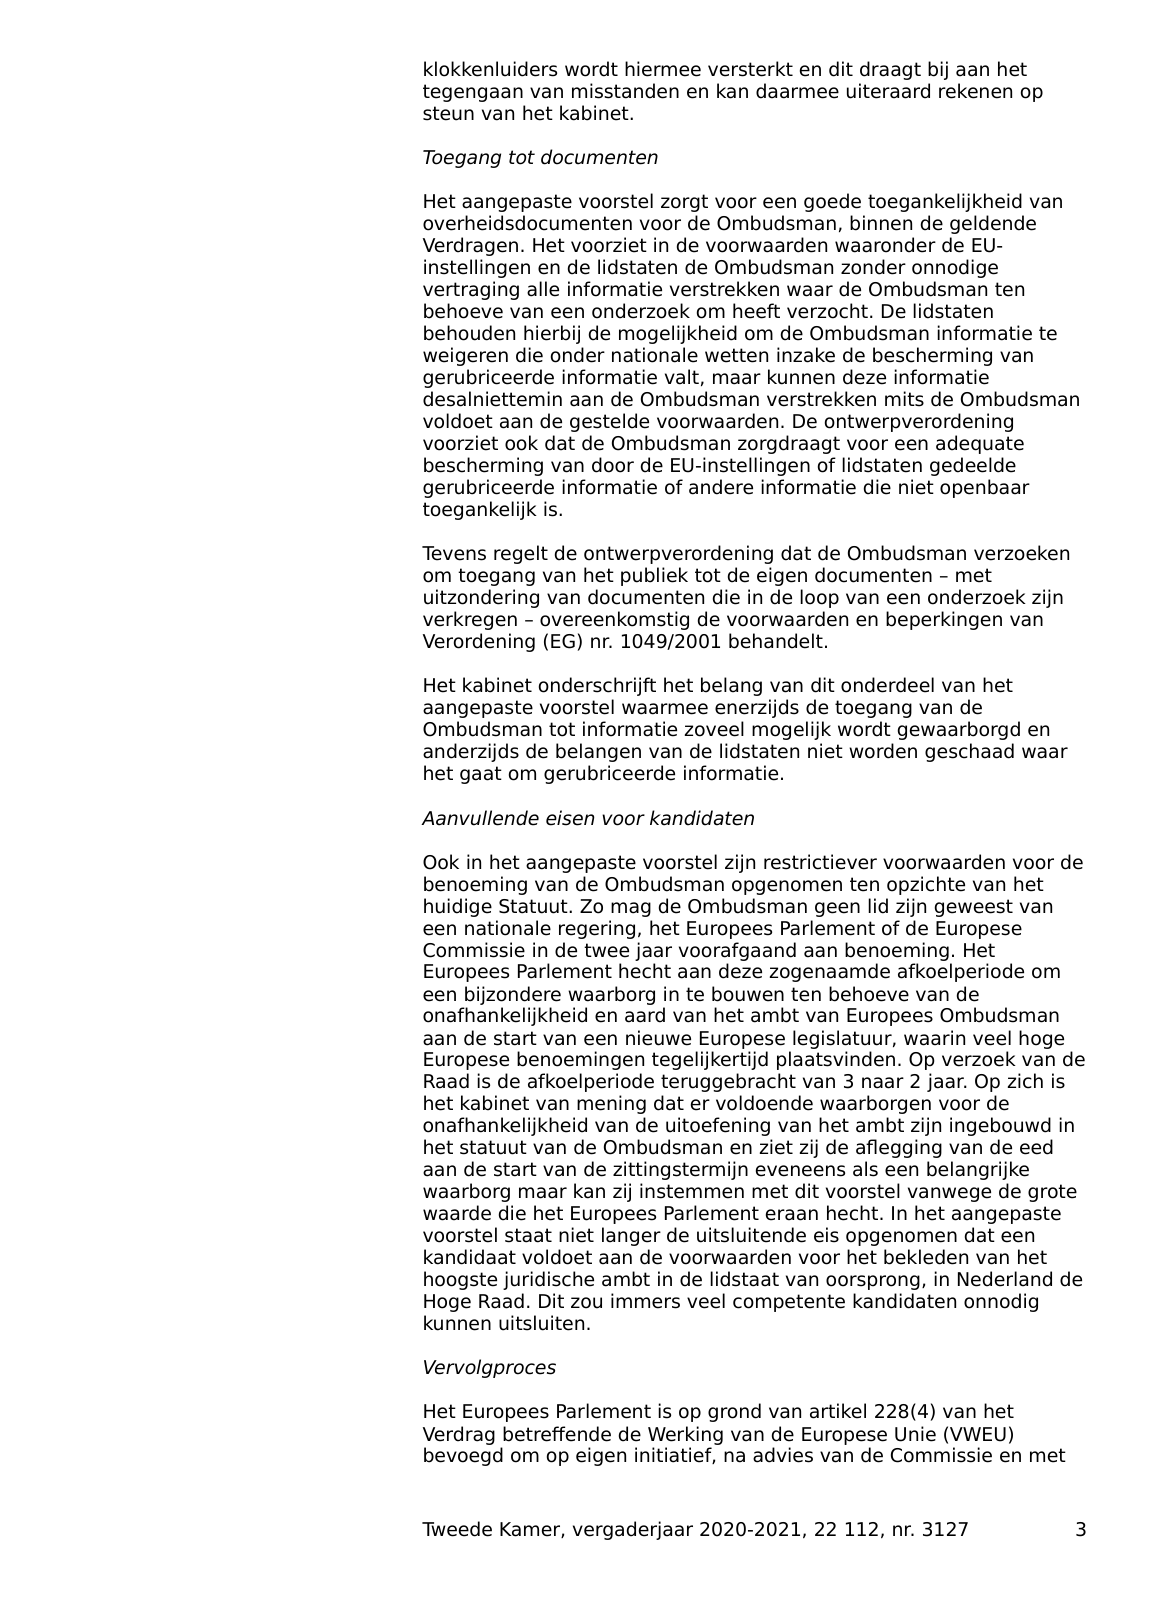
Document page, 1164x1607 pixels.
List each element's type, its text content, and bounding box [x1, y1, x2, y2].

text Het aangepaste voorstel zorgt voor een goede toegankelijkheid van overheidsdocumenten voor de Ombudsman, binnen de geldende Verdragen. Het voorziet in de voorwaarden waaronder de EU-instellingen en de lidstaten de Ombudsman zonder onnodige vertraging alle informatie verstrekken waar de Ombudsman ten behoeve van een onderzoek om heeft verzocht. De lidstaten behouden hierbij de mogelijkheid om de Ombudsman informatie te weigeren die onder nationale wetten inzake de bescherming van gerubriceerde informatie valt, maar kunnen deze informatie desalniettemin aan de Ombudsman verstrekken mits de Ombudsman voldoet aan de gestelde voorwaarden. De ontwerpverordening voorziet ook dat de Ombudsman zorgdraagt voor een adequate bescherming van door de EU-instellingen of lidstaten gedeelde gerubriceerde informatie of andere informatie die niet openbaar toegankelijk is. [422, 191, 1087, 521]
text Ook in het aangepaste voorstel zijn restrictiever voorwaarden voor de benoeming van de Ombudsman opgenomen ten opzichte van het huidige Statuut. Zo mag de Ombudsman geen lid zijn geweest van een nationale regering, het Europees Parlement of de Europese Commissie in de twee jaar voorafgaand aan benoeming. Het Europees Parlement hecht aan deze zogenaamde afkoelperiode om een bijzondere waarborg in te bouwen ten behoeve van de onafhankelijkheid en aard van het ambt van Europees Ombudsman aan de start van een nieuwe Europese legislatuur, waarin veel hoge Europese benoemingen tegelijkertijd plaatsvinden. Op verzoek van de Raad is de afkoelperiode teruggebracht van 3 naar 2 jaar. Op zich is het kabinet van mening dat er voldoende waarborgen voor de onafhankelijkheid van de uitoefening van het ambt zijn ingebouwd in het statuut van de Ombudsman en ziet zij de aflegging van de eed aan de start van de zittingstermijn eveneens als een belangrijke waarborg maar kan zij instemmen met dit voorstel vanwege de grote waarde die het Europees Parlement eraan hecht. In het aangepaste voorstel staat niet langer de uitsluitende eis opgenomen dat een kandidaat voldoet aan de voorwaarden voor het bekleden van het hoogste juridische ambt in de lidstaat van oorsprong, in Nederland de Hoge Raad. Dit zou immers veel competente kandidaten onnodig kunnen uitsluiten. [422, 852, 1087, 1335]
subtitle Vervolgproces [422, 1357, 1087, 1379]
text Het Europees Parlement is op grond van artikel 228(4) van het Verdrag betreffende de Werking van de Europese Unie (VWEU) bevoegd om op eigen initiatief, na advies van de Commissie en met [422, 1401, 1087, 1467]
subtitle Toegang tot documenten [422, 147, 1087, 169]
text klokkenluiders wordt hiermee versterkt en dit draagt bij aan het tegengaan van misstanden en kan daarmee uiteraard rekenen op steun van het kabinet. [422, 59, 1087, 125]
text Het kabinet onderschrijft het belang van dit onderdeel van het aangepaste voorstel waarmee enerzijds de toegang van de Ombudsman tot informatie zoveel mogelijk wordt gewaarborgd en anderzijds de belangen van de lidstaten niet worden geschaad waar het gaat om gerubriceerde informatie. [422, 675, 1087, 785]
text Tevens regelt de ontwerpverordening dat de Ombudsman verzoeken om toegang van het publiek tot de eigen documenten – met uitzondering van documenten die in de loop van een onderzoek zijn verkregen – overeenkomstig de voorwaarden en beperkingen van Verordening (EG) nr. 1049/2001 behandelt. [422, 543, 1087, 653]
subtitle Aanvullende eisen voor kandidaten [422, 807, 1087, 829]
